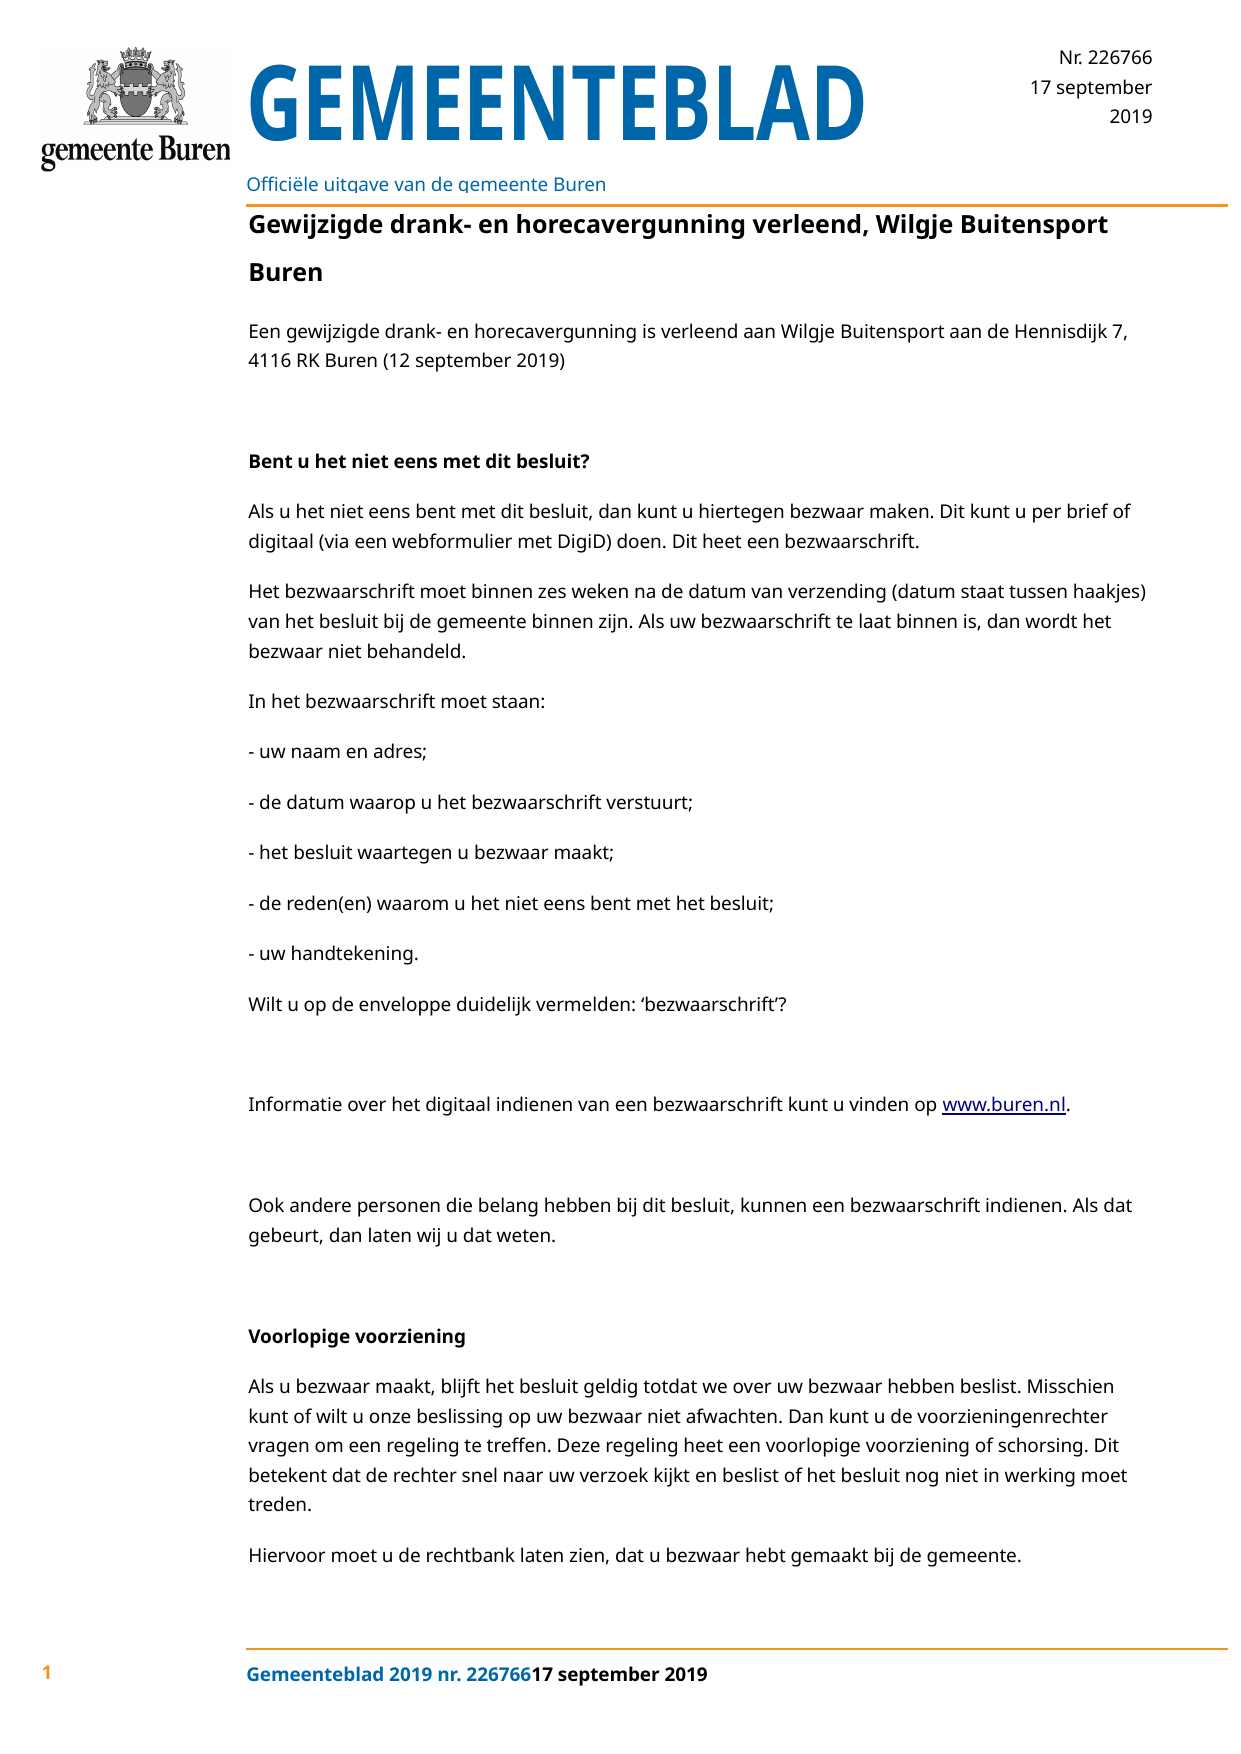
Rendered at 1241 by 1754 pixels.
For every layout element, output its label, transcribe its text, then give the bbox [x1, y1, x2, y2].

text Wilt u op de enveloppe duidelijk vermelden: ‘bezwaarschrift’? [248, 991, 1152, 1017]
text Informatie over het digitaal indienen van een bezwaarschrift kunt u vinden op www.buren.nl. [248, 1092, 1152, 1117]
text Hiervoor moet u de rechtbank laten zien, dat u bezwaar hebt gemaakt bij de gemeente. [248, 1542, 1152, 1568]
text Als u het niet eens bent met dit besluit, dan kunt u hiertegen bezwaar maken. Dit kunt u per brief of digitaal (via een webformulier met DigiD) doen. Dit heet een bezwaarschrift. [248, 499, 1152, 554]
text Bent u het niet eens met dit besluit? [248, 448, 1152, 474]
text Gewijzigde drank- en horecavergunning verleend, Wilgje Buitensport Buren [248, 207, 1152, 288]
text Het bezwaarschrift moet binnen zes weken na de datum van verzending (datum staat tussen haakjes) van het besluit bij de gemeente binnen zijn. Als uw bezwaarschrift te laat binnen is, dan wordt het bezwaar niet behandeld. [248, 579, 1152, 664]
text In het bezwaarschrift moet staan: [248, 688, 1152, 714]
picture [41, 47, 231, 172]
text Ook andere personen die belang hebben bij dit besluit, kunnen een bezwaarschrift indienen. Als dat gebeurt, dan laten wij u dat weten. [248, 1192, 1152, 1248]
text - uw naam en adres; [248, 739, 1152, 764]
text Als u bezwaar maakt, blijft het besluit geldig totdat we over uw bezwaar hebben beslist. Misschien kunt of wilt u onze beslissing op uw bezwaar niet afwachten. Dan kunt u de voorzieningenrechter vragen om een regeling te treffen. Deze regeling heet een voorlopige voorziening of schorsing. Dit betekent dat de rechter snel naar uw verzoek kijkt en beslist of het besluit nog niet in werking moet treden. [248, 1373, 1152, 1517]
text - de datum waarop u het bezwaarschrift verstuurt; [248, 789, 1152, 815]
text Voorlopige voorziening [248, 1323, 1152, 1349]
text - de reden(en) waarom u het niet eens bent met het besluit; [248, 890, 1152, 916]
text Een gewijzigde drank- en horecavergunning is verleend aan Wilgje Buitensport aan de Hennisdijk 7, 4116 RK Buren (12 september 2019) [248, 318, 1152, 373]
text - uw handtekening. [248, 940, 1152, 966]
text - het besluit waartegen u bezwaar maakt; [248, 839, 1152, 865]
